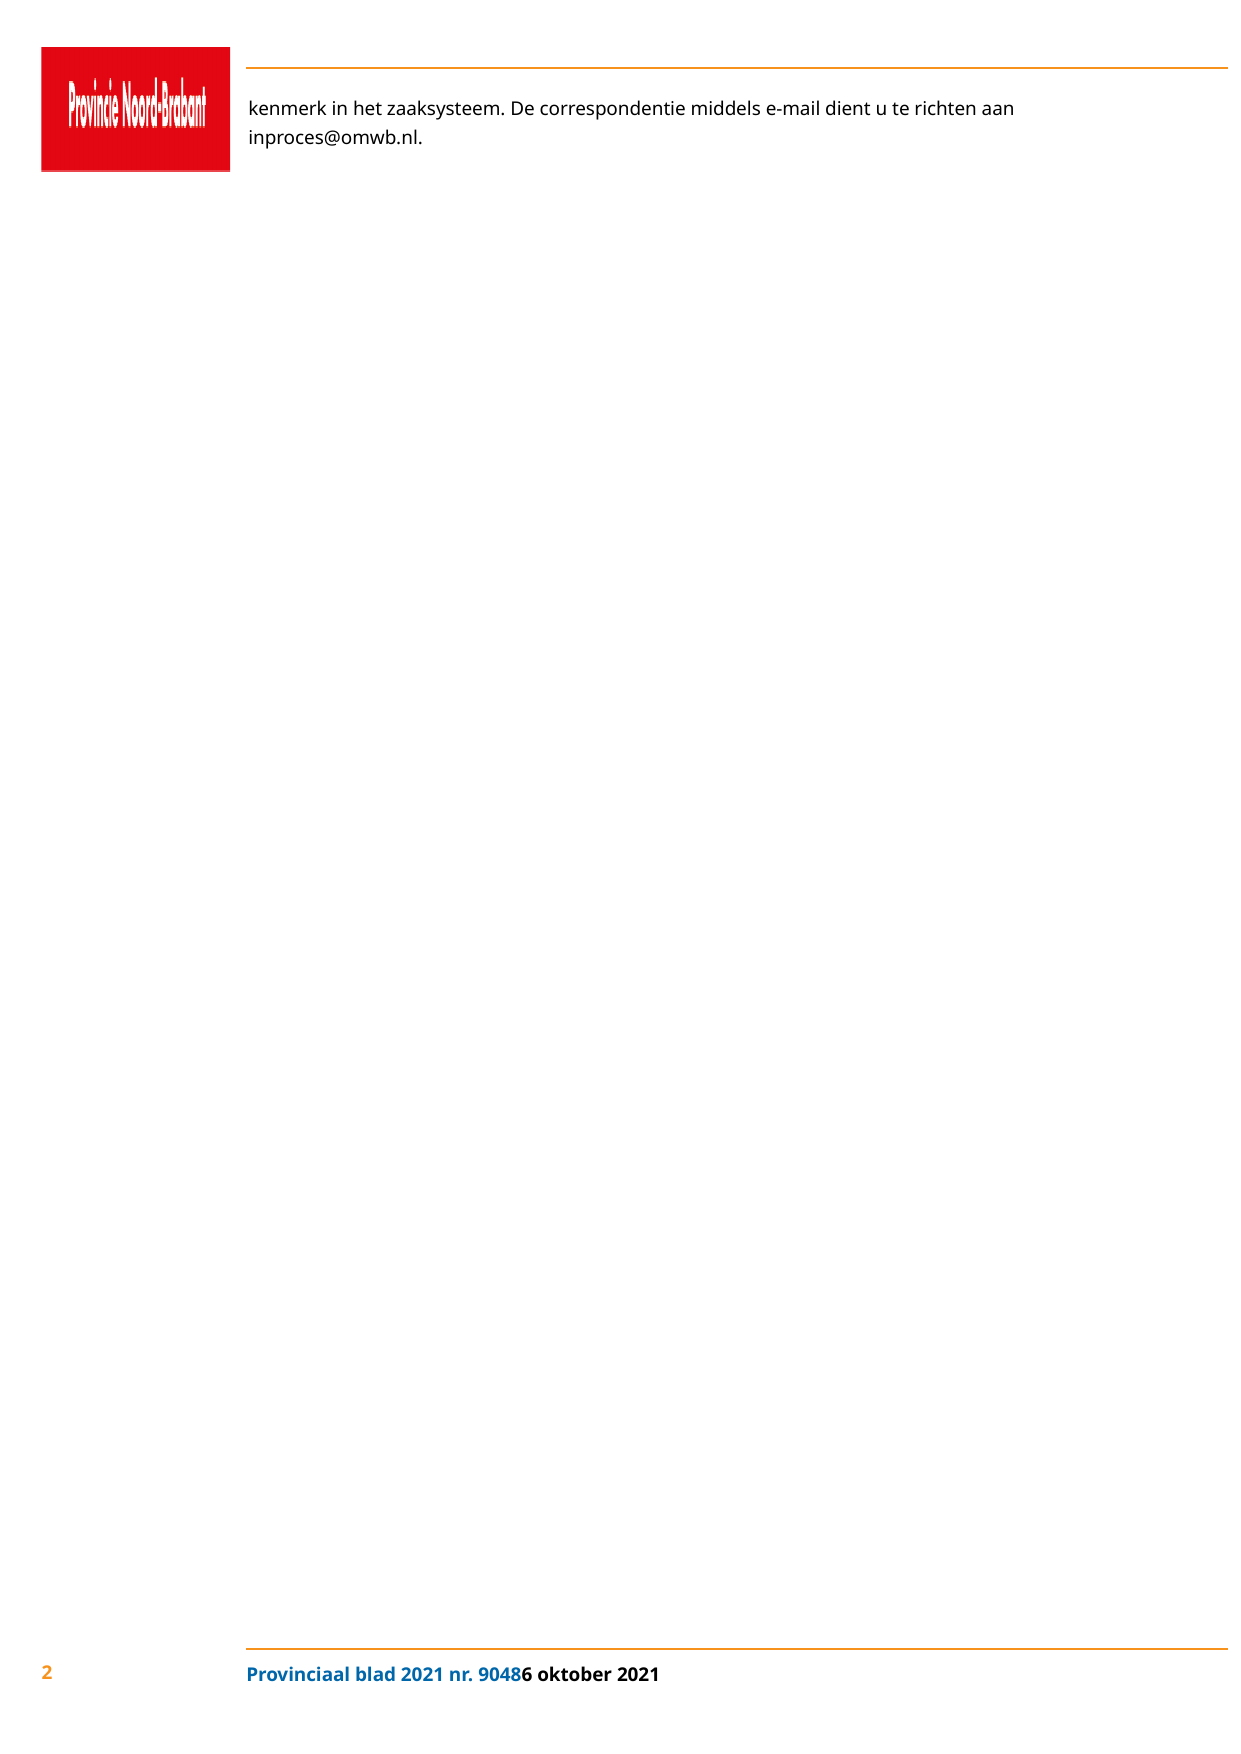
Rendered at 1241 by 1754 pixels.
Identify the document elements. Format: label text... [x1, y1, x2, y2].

picture [41, 47, 231, 172]
text kenmerk in het zaaksysteem. De correspondentie middels e-mail dient u te richten aan inproces@omwb.nl. [248, 95, 1152, 150]
